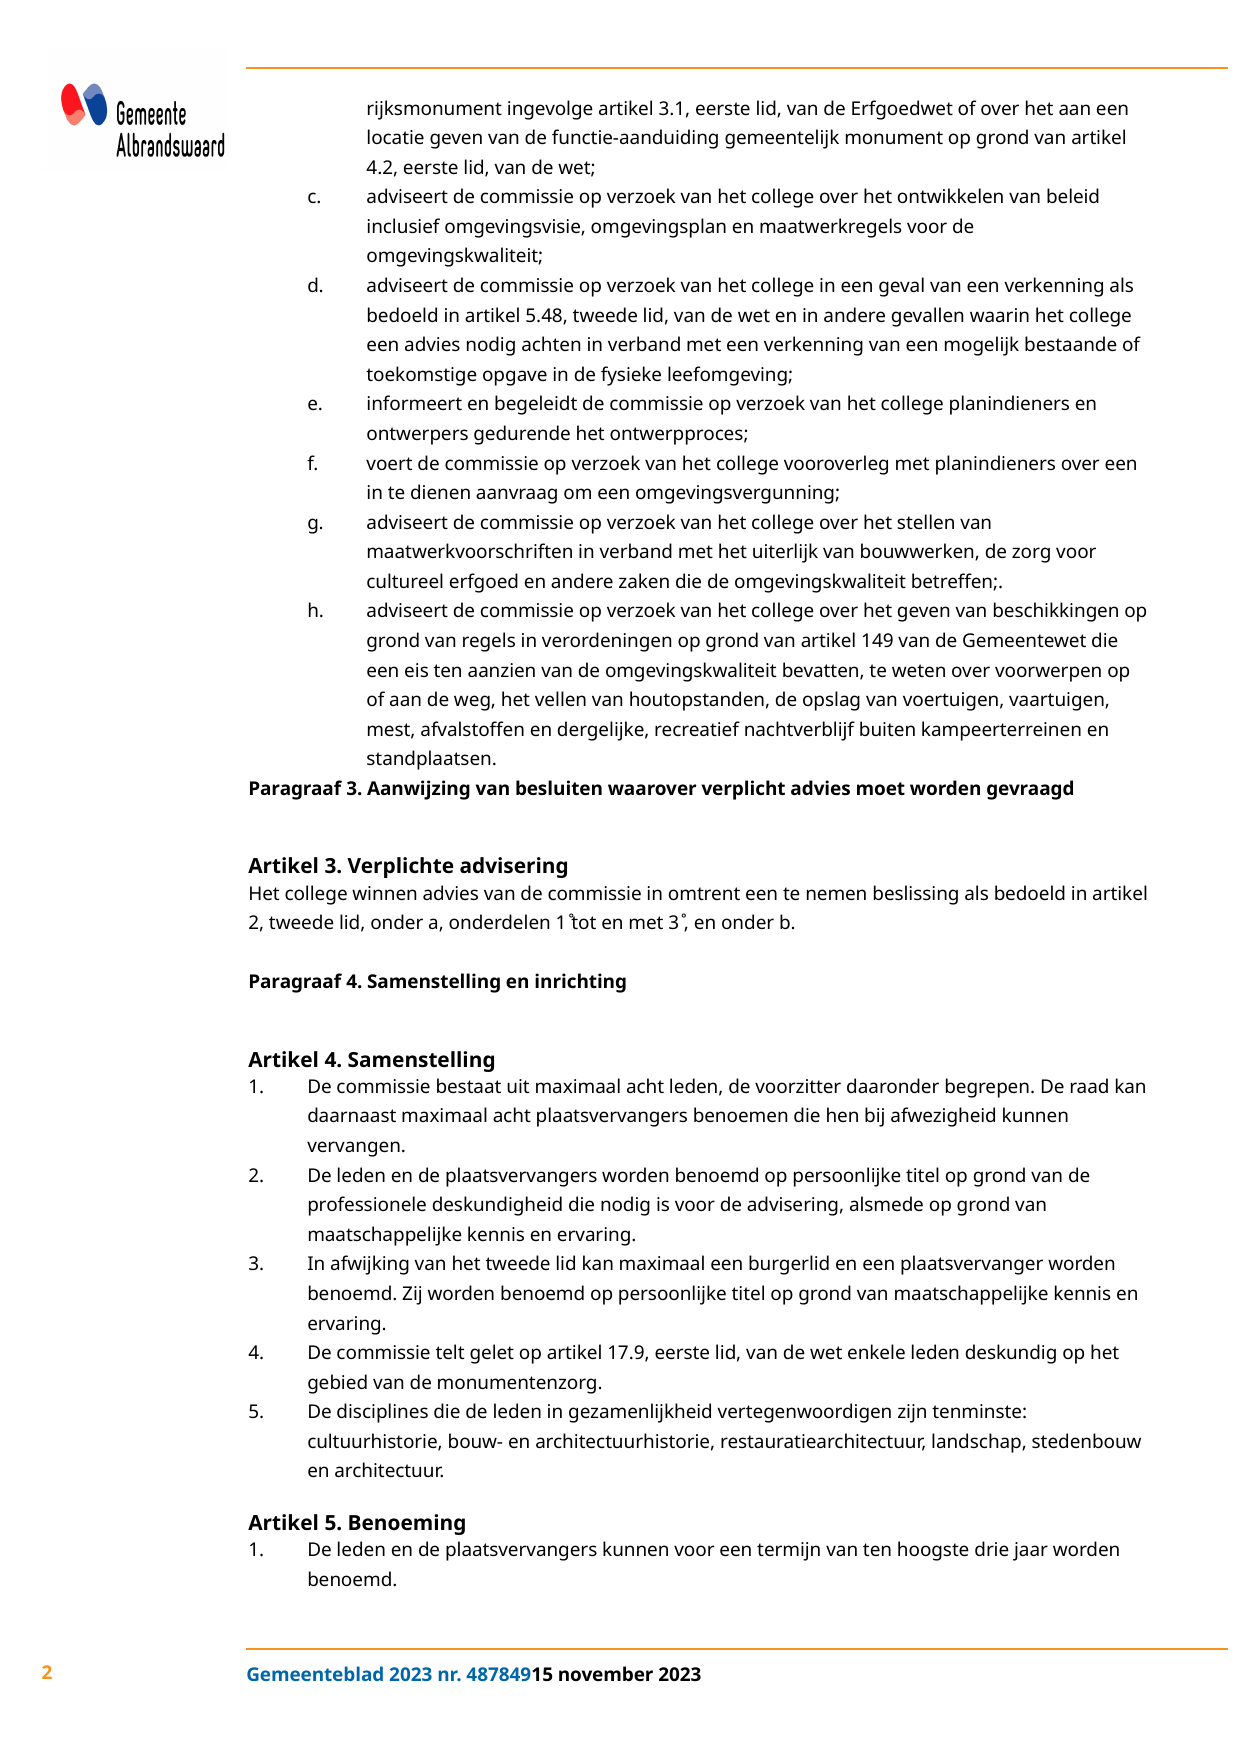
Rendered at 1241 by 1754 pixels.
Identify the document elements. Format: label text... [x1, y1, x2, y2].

list informeert en begeleidt de commissie op verzoek van het college planindieners en ontwerpers gedurende het ontwerpproces; [307, 391, 1152, 446]
list adviseert de commissie op verzoek van het college over het ontwikkelen van beleid inclusief omgevingsvisie, omgevingsplan en maatwerkregels voor de omgevingskwaliteit; [307, 183, 1152, 268]
text Artikel 3. Verplichte advisering [248, 851, 1152, 880]
text Paragraaf 4. Samenstelling en inrichting [248, 968, 1152, 994]
picture [41, 47, 231, 172]
list rijksmonument ingevolge artikel 3.1, eerste lid, van de Erfgoedwet of over het aan een locatie geven van de functie-aanduiding gemeentelijk monument op grond van artikel 4.2, eerste lid, van de wet; [307, 95, 1152, 180]
list adviseert de commissie op verzoek van het college over het stellen van maatwerkvoorschriften in verband met het uiterlijk van bouwwerken, de zorg voor cultureel erfgoed en andere zaken die de omgevingskwaliteit betreffen;. [307, 509, 1152, 594]
list De leden en de plaatsvervangers worden benoemd op persoonlijke titel op grond van de professionele deskundigheid die nodig is voor de advisering, alsmede op grond van maatschappelijke kennis en ervaring. [248, 1162, 1152, 1247]
list De leden en de plaatsvervangers kunnen voor een termijn van ten hoogste drie jaar worden benoemd. [248, 1537, 1152, 1592]
list adviseert de commissie op verzoek van het college in een geval van een verkenning als bedoeld in artikel 5.48, tweede lid, van de wet en in andere gevallen waarin het college een advies nodig achten in verband met een verkenning van een mogelijk bestaande of toekomstige opgave in de fysieke leefomgeving; [307, 272, 1152, 387]
text Artikel 5. Benoeming [248, 1508, 1152, 1537]
list adviseert de commissie op verzoek van het college over het geven van beschikkingen op grond van regels in verordeningen op grond van artikel 149 van de Gemeentewet die een eis ten aanzien van de omgevingskwaliteit bevatten, te weten over voorwerpen op of aan de weg, het vellen van houtopstanden, de opslag van voertuigen, vaartuigen, mest, afvalstoffen en dergelijke, recreatief nachtverblijf buiten kampeerterreinen en standplaatsen. [307, 598, 1152, 771]
text Artikel 4. Samenstelling [248, 1045, 1152, 1073]
list De commissie bestaat uit maximaal acht leden, de voorzitter daaronder begrepen. De raad kan daarnaast maximaal acht plaatsvervangers benoemen die hen bij afwezigheid kunnen vervangen. [248, 1073, 1152, 1158]
list De disciplines die de leden in gezamenlijkheid vertegenwoordigen zijn tenminste: cultuurhistorie, bouw- en architectuurhistorie, restauratiearchitectuur, landschap, stedenbouw en architectuur. [248, 1398, 1152, 1483]
text Het college winnen advies van de commissie in omtrent een te nemen beslissing als bedoeld in artikel 2, tweede lid, onder a, onderdelen 1 ̊tot en met 3 ̊, en onder b. [248, 880, 1152, 935]
list In afwijking van het tweede lid kan maximaal een burgerlid en een plaatsvervanger worden benoemd. Zij worden benoemd op persoonlijke titel op grond van maatschappelijke kennis en ervaring. [248, 1251, 1152, 1336]
list voert de commissie op verzoek van het college vooroverleg met planindieners over een in te dienen aanvraag om een omgevingsvergunning; [307, 450, 1152, 505]
text Paragraaf 3. Aanwijzing van besluiten waarover verplicht advies moet worden gevraagd [248, 775, 1152, 801]
list De commissie telt gelet op artikel 17.9, eerste lid, van de wet enkele leden deskundig op het gebied van de monumentenzorg. [248, 1339, 1152, 1395]
